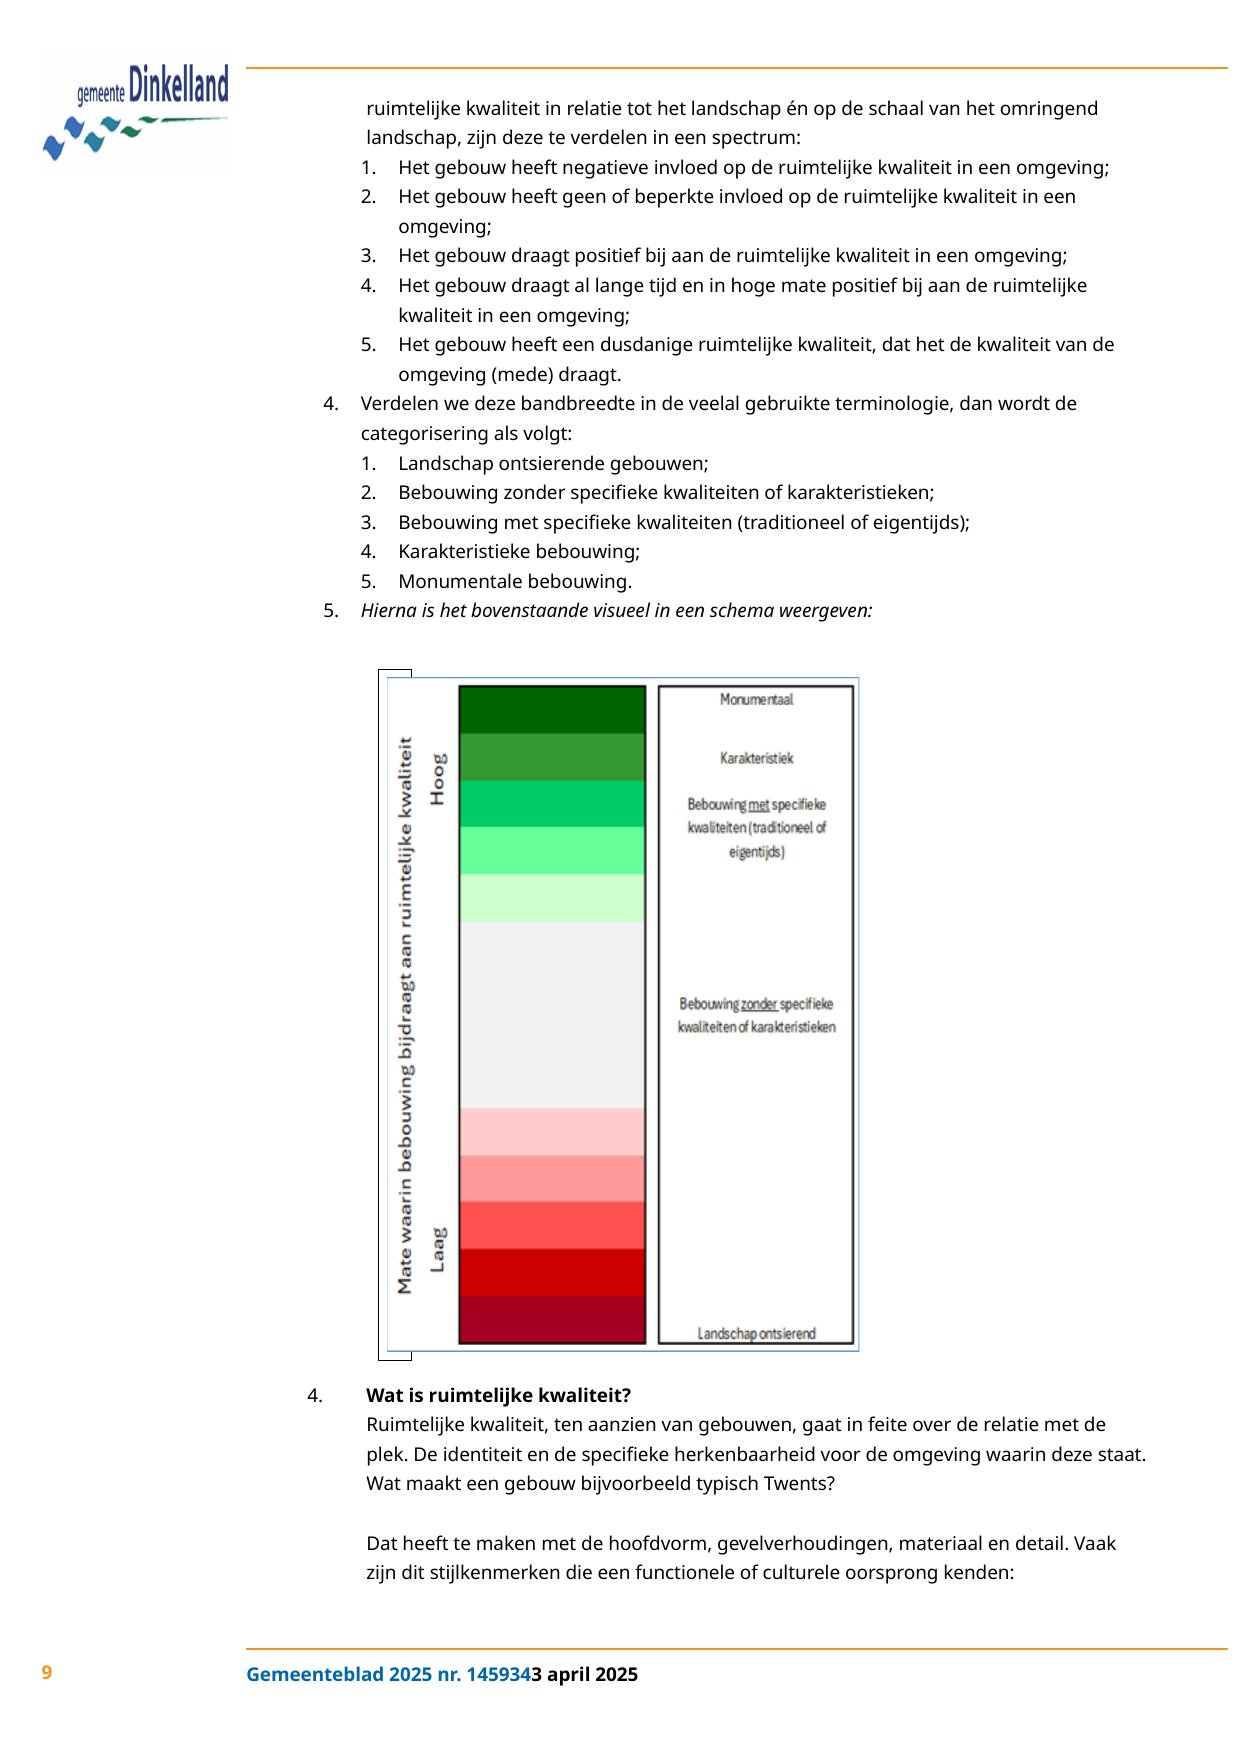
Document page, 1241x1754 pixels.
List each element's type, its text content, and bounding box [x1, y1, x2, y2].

list Het gebouw draagt al lange tijd en in hoge mate positief bij aan de ruimtelijke kwaliteit in een omgeving; [361, 272, 1152, 328]
list Het gebouw heeft geen of beperkte invloed op de ruimtelijke kwaliteit in een omgeving; [361, 183, 1152, 239]
list Hierna is het bovenstaande visueel in een schema weergeven: [323, 598, 1152, 623]
list Bebouwing zonder specifieke kwaliteiten of karakteristieken; [361, 479, 1152, 505]
list Bebouwing met specifieke kwaliteiten (traditioneel of eigentijds); [361, 509, 1152, 535]
picture [387, 677, 860, 1352]
list Landschap ontsierende gebouwen; [361, 450, 1152, 476]
list Het gebouw draagt positief bij aan de ruimtelijke kwaliteit in een omgeving; [361, 243, 1152, 268]
list Het gebouw heeft een dusdanige ruimtelijke kwaliteit, dat het de kwaliteit van de omgeving (mede) draagt. [361, 331, 1152, 387]
list Verdelen we deze bandbreedte in de veelal gebruikte terminologie, dan wordt de categorisering als volgt: [323, 391, 1152, 446]
list Monumentale bebouwing. [361, 568, 1152, 594]
list Wat is ruimtelijke kwaliteit? [307, 1382, 1152, 1408]
picture [41, 47, 231, 172]
list Dat heeft te maken met de hoofdvorm, gevelverhoudingen, materiaal en detail. Vaak zijn dit stijlkenmerken die een functionele of culturele oorsprong kenden: [307, 1530, 1152, 1585]
list Het gebouw heeft negatieve invloed op de ruimtelijke kwaliteit in een omgeving; [361, 154, 1152, 180]
list ruimtelijke kwaliteit in relatie tot het landschap én op de schaal van het omringend landschap, zijn deze te verdelen in een spectrum: [307, 95, 1152, 150]
list Ruimtelijke kwaliteit, ten aanzien van gebouwen, gaat in feite over de relatie met de plek. De identiteit en de specifieke herkenbaarheid voor de omgeving waarin deze staat. Wat maakt een gebouw bijvoorbeeld typisch Twents? [307, 1411, 1152, 1496]
list Karakteristieke bebouwing; [361, 538, 1152, 564]
